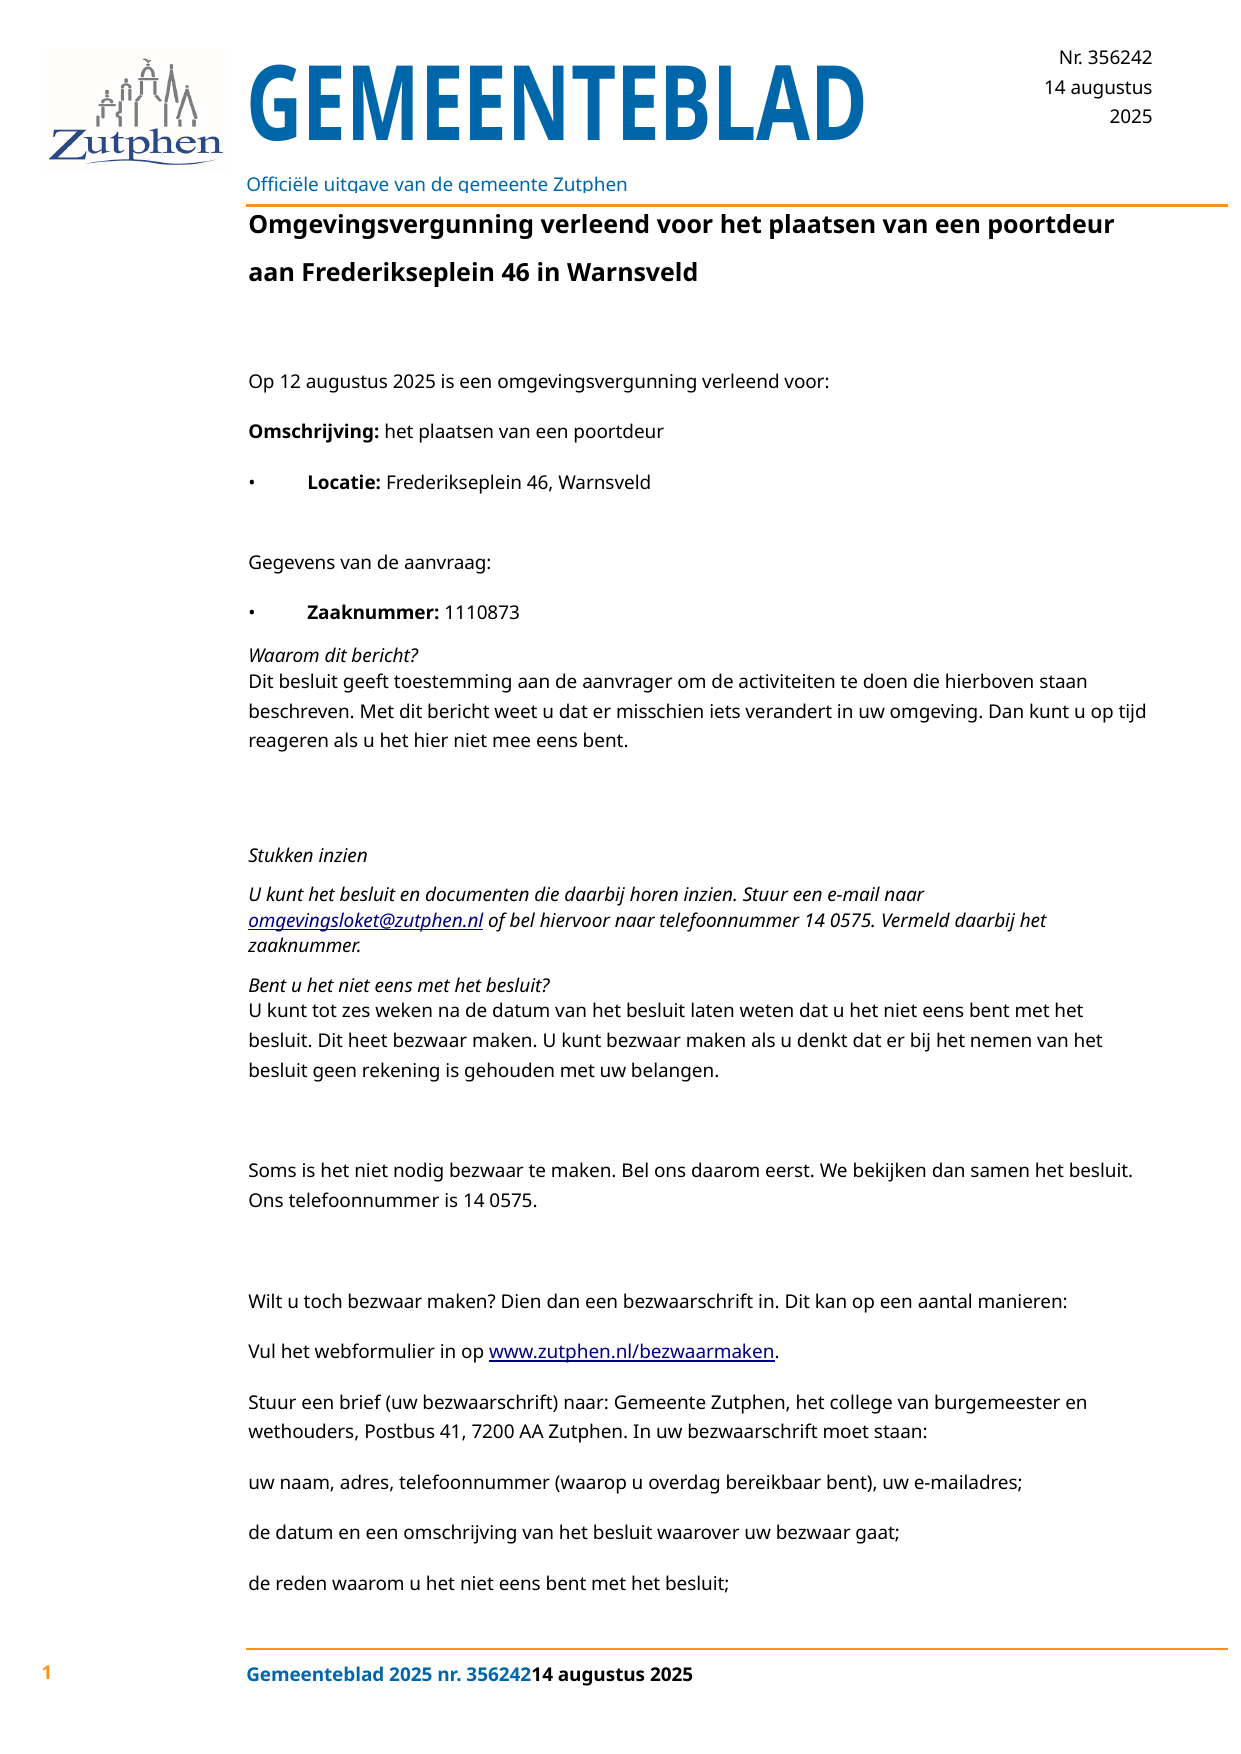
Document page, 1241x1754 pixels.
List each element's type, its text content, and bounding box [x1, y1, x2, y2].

text de datum en een omschrijving van het besluit waarover uw bezwaar gaat; [248, 1519, 1152, 1545]
text Vul het webformulier in op www.zutphen.nl/bezwaarmaken. [248, 1338, 1152, 1364]
text Omgevingsvergunning verleend voor het plaatsen van een poortdeur aan Frederikseplein 46 in Warnsveld [248, 207, 1152, 288]
text Stukken inzien [248, 842, 1152, 868]
text Gegevens van de aanvraag: [248, 549, 1152, 575]
text Bent u het niet eens met het besluit? [248, 972, 1152, 998]
text de reden waarom u het niet eens bent met het besluit; [248, 1570, 1152, 1596]
text Stuur een brief (uw bezwaarschrift) naar: Gemeente Zutphen, het college van burgemeester en wethouders, Postbus 41, 7200 AA Zutphen. In uw bezwaarschrift moet staan: [248, 1389, 1152, 1444]
text Soms is het niet nodig bezwaar te maken. Bel ons daarom eerst. We bekijken dan samen het besluit. Ons telefoonnummer is 14 0575. [248, 1158, 1152, 1213]
text uw naam, adres, telefoonnummer (waarop u overdag bereikbaar bent), uw e-mailadres; [248, 1469, 1152, 1495]
text Wilt u toch bezwaar maken? Dien dan een bezwaarschrift in. Dit kan op een aantal manieren: [248, 1288, 1152, 1314]
text Waarom dit bericht? [248, 643, 1152, 668]
text Op 12 augustus 2025 is een omgevingsvergunning verleend voor: [248, 368, 1152, 394]
text U kunt tot zes weken na de datum van het besluit laten weten dat u het niet eens bent met het besluit. Dit heet bezwaar maken. U kunt bezwaar maken als u denkt dat er bij het nemen van het besluit geen rekening is gehouden met uw belangen. [248, 998, 1152, 1083]
text Omschrijving: het plaatsen van een poortdeur [248, 419, 1152, 444]
picture [41, 47, 231, 172]
list Zaaknummer: 1110873 [248, 599, 1152, 625]
text U kunt het besluit en documenten die daarbij horen inzien. Stuur een e-mail naar omgevingsloket@zutphen.nl of bel hiervoor naar telefoonnummer 14 0575. Vermeld daarbij het zaaknummer. [248, 881, 1152, 958]
text Dit besluit geeft toestemming aan de aanvrager om de activiteiten te doen die hierboven staan beschreven. Met dit bericht weet u dat er misschien iets verandert in uw omgeving. Dan kunt u op tijd reageren als u het hier niet mee eens bent. [248, 668, 1152, 753]
list Locatie: Frederikseplein 46, Warnsveld [248, 469, 1152, 495]
